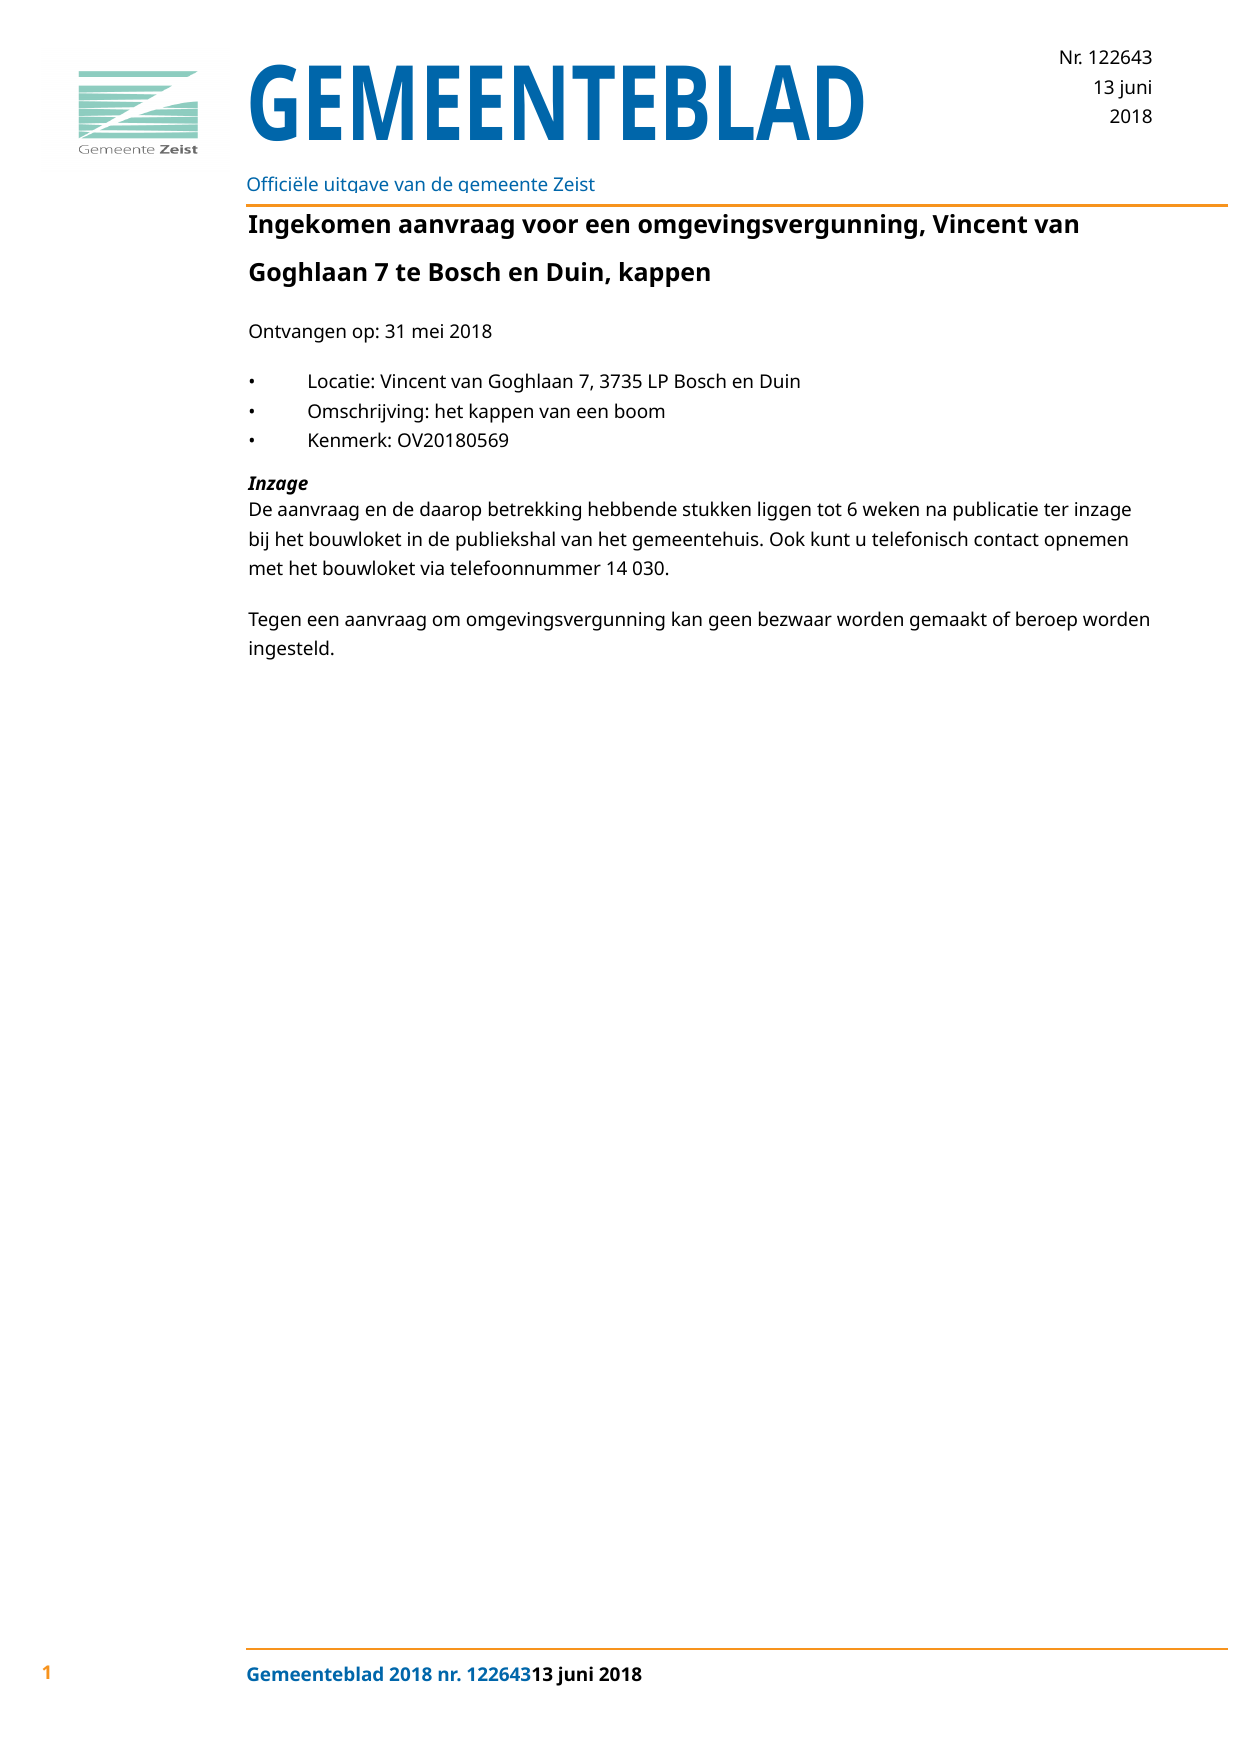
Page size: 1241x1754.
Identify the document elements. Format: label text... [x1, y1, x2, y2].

list Omschrijving: het kappen van een boom [248, 398, 1152, 424]
text Ontvangen op: 31 mei 2018 [248, 318, 1152, 344]
text Ingekomen aanvraag voor een omgevingsvergunning, Vincent van Goghlaan 7 te Bosch en Duin, kappen [248, 207, 1152, 288]
text Tegen een aanvraag om omgevingsvergunning kan geen bezwaar worden gemaakt of beroep worden ingesteld. [248, 606, 1152, 661]
text Inzage [248, 471, 1152, 496]
list Locatie: Vincent van Goghlaan 7, 3735 LP Bosch en Duin [248, 368, 1152, 394]
picture [41, 47, 231, 172]
text De aanvraag en de daarop betrekking hebbende stukken liggen tot 6 weken na publicatie ter inzage bij het bouwloket in de publiekshal van het gemeentehuis. Ook kunt u telefonisch contact opnemen met het bouwloket via telefoonnummer 14 030. [248, 496, 1152, 581]
list Kenmerk: OV20180569 [248, 427, 1152, 453]
